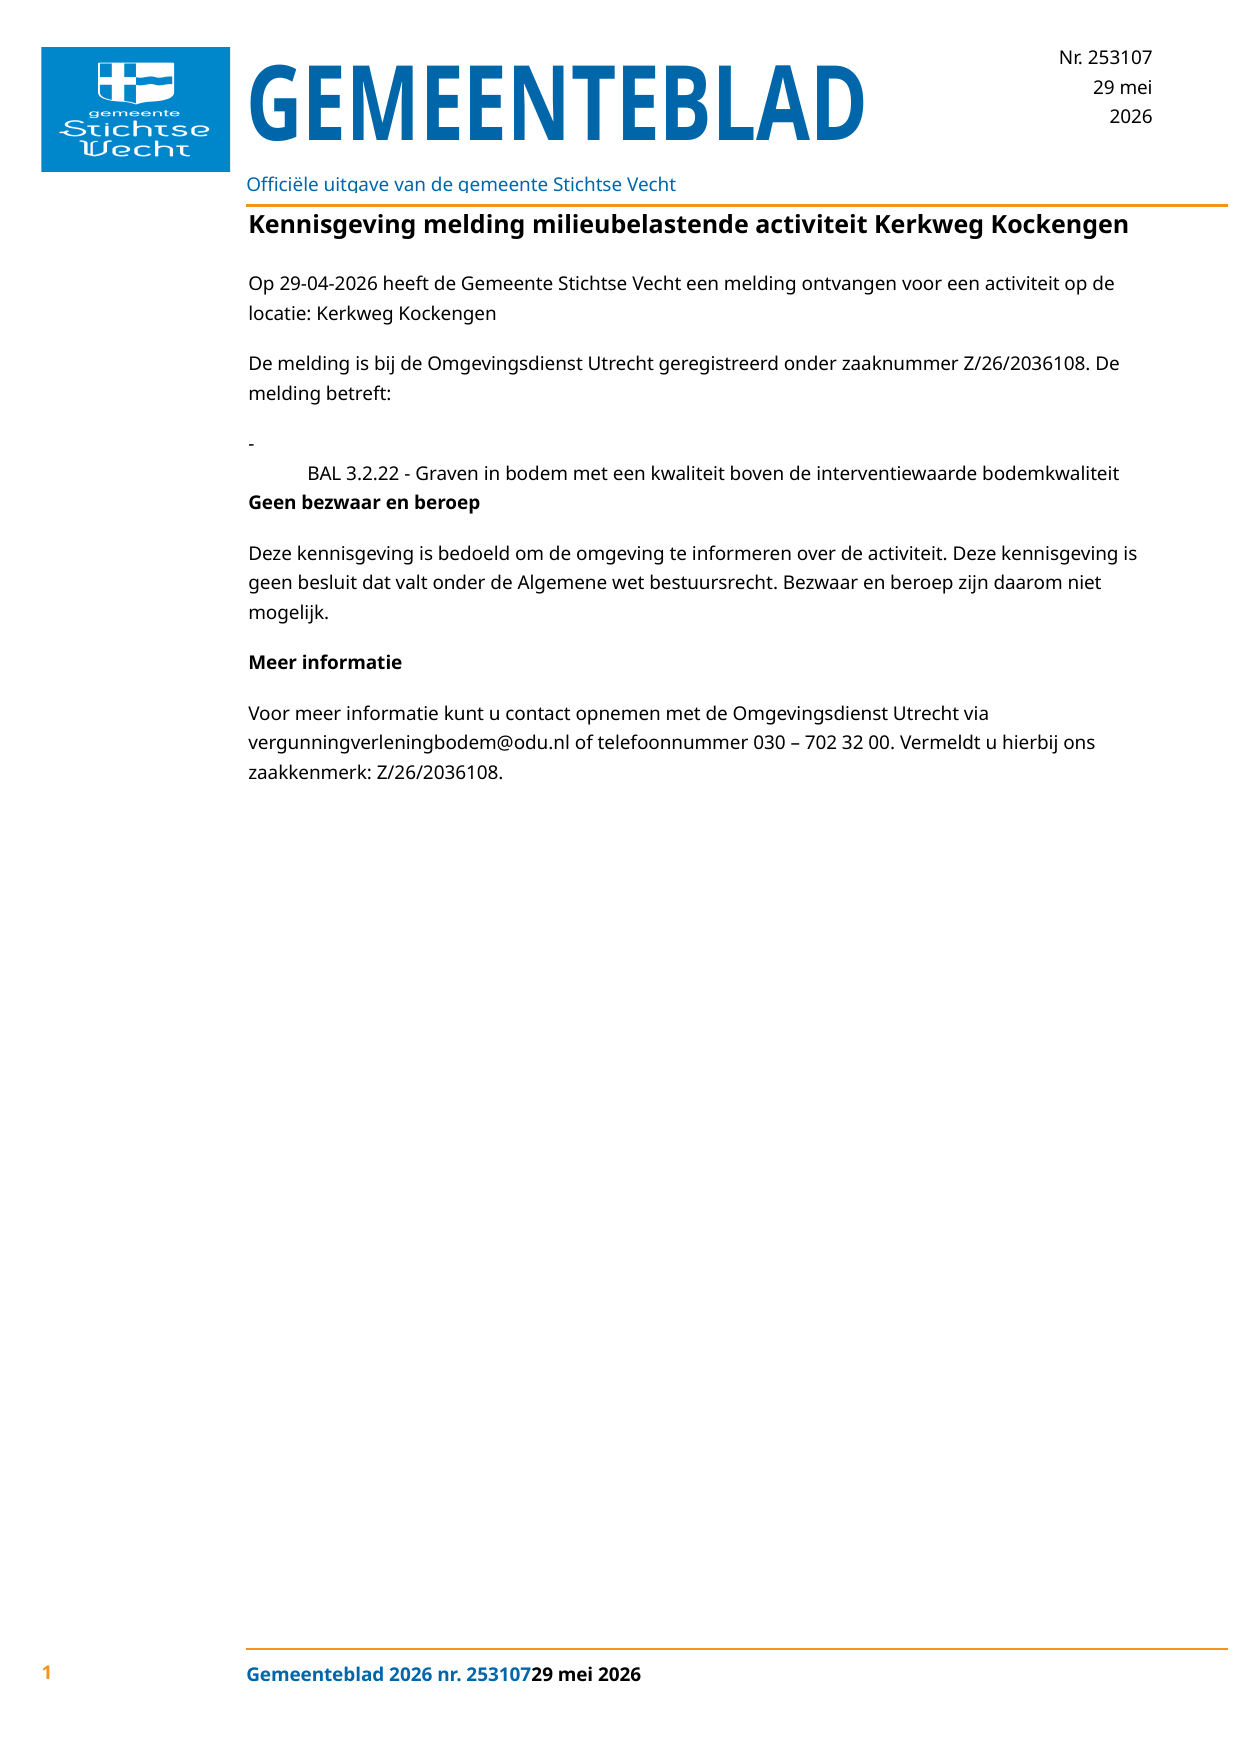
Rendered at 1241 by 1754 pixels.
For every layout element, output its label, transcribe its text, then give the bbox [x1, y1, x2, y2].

text Kennisgeving melding milieubelastende activiteit Kerkweg Kockengen [248, 207, 1152, 241]
list BAL 3.2.22 - Graven in bodem met een kwaliteit boven de interventiewaarde bodemkwaliteit [248, 460, 1152, 486]
text Meer informatie [248, 649, 1152, 675]
picture [137, 63, 174, 103]
text Op 29-04-2026 heeft de Gemeente Stichtse Vecht een melding ontvangen voor een activiteit op de locatie: Kerkweg Kockengen [248, 270, 1152, 326]
text Geen bezwaar en beroep [248, 489, 1152, 515]
text Voor meer informatie kunt u contact opnemen met de Omgevingsdienst Utrecht via vergunningverleningbodem@odu.nl of telefoonnummer 030 – 702 32 00. Vermeldt u hierbij ons zaakkenmerk: Z/26/2036108. [248, 700, 1152, 785]
picture [99, 63, 135, 101]
text De melding is bij de Omgevingsdienst Utrecht geregistreerd onder zaaknummer Z/26/2036108. De melding betreft: [248, 350, 1152, 406]
text Deze kennisgeving is bedoeld om de omgeving te informeren over de activiteit. Deze kennisgeving is geen besluit dat valt onder de Algemene wet bestuursrecht. Bezwaar en beroep zijn daarom niet mogelijk. [248, 540, 1152, 625]
